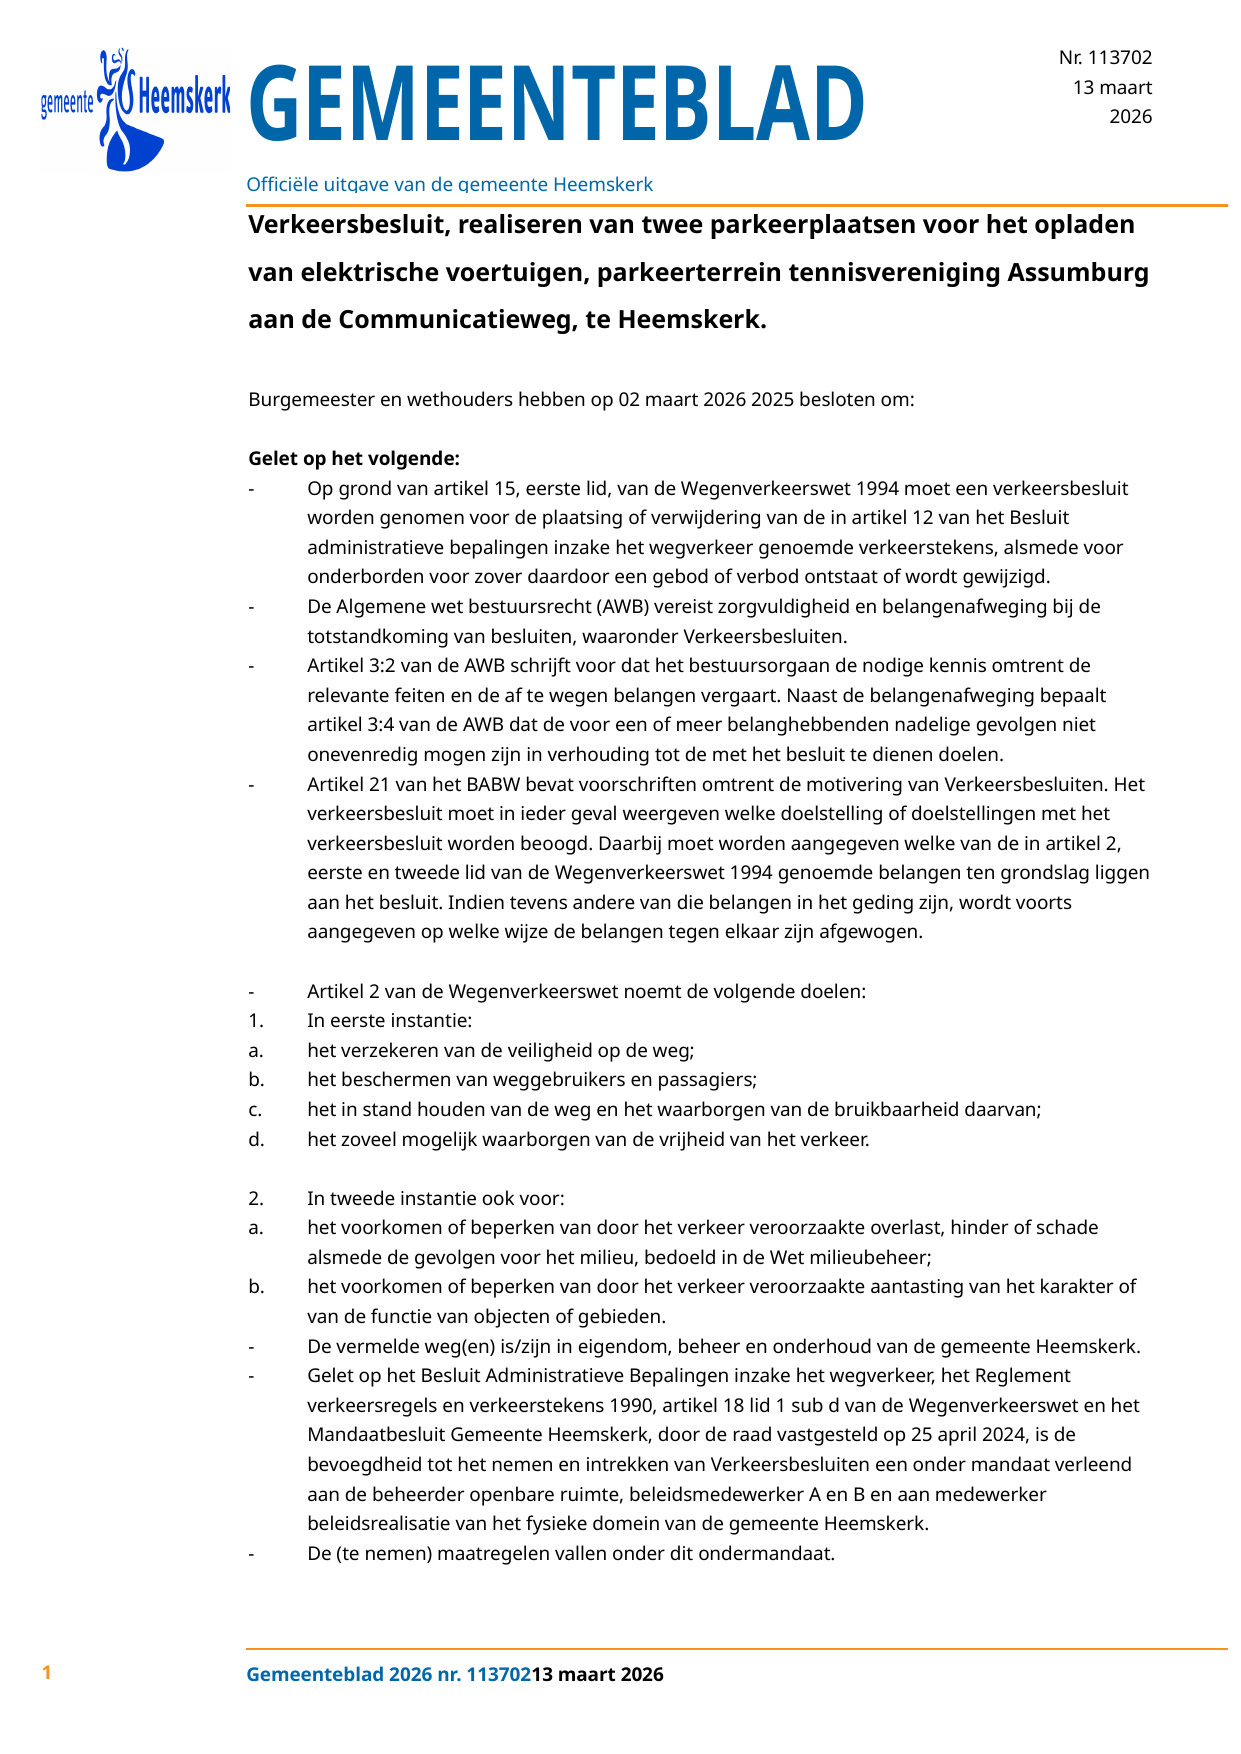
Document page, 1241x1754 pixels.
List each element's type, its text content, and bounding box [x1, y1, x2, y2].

list het verzekeren van de veiligheid op de weg; [248, 1037, 1152, 1063]
list In eerste instantie: [248, 1007, 1152, 1033]
list het voorkomen of beperken van door het verkeer veroorzaakte overlast, hinder of schade alsmede de gevolgen voor het milieu, bedoeld in de Wet milieubeheer; [248, 1214, 1152, 1270]
list het voorkomen of beperken van door het verkeer veroorzaakte aantasting van het karakter of van de functie van objecten of gebieden. [248, 1274, 1152, 1329]
list De (te nemen) maatregelen vallen onder dit ondermandaat. [248, 1540, 1152, 1566]
text Burgemeester en wethouders hebben op 02 maart 2026 2025 besloten om: [248, 386, 1152, 412]
list het in stand houden van de weg en het waarborgen van de bruikbaarheid daarvan; [248, 1096, 1152, 1122]
list De Algemene wet bestuursrecht (AWB) vereist zorgvuldigheid en belangenafweging bij de totstandkoming van besluiten, waaronder Verkeersbesluiten. [248, 593, 1152, 649]
text Gelet op het volgende: [248, 445, 1152, 471]
list Artikel 21 van het BABW bevat voorschriften omtrent de motivering van Verkeersbesluiten. Het verkeersbesluit moet in ieder geval weergeven welke doelstelling of doelstellingen met het verkeersbesluit worden beoogd. Daarbij moet worden aangegeven welke van de in artikel 2, eerste en tweede lid van de Wegenverkeerswet 1994 genoemde belangen ten grondslag liggen aan het besluit. Indien tevens andere van die belangen in het geding zijn, wordt voorts aangegeven op welke wijze de belangen tegen elkaar zijn afgewogen. [248, 771, 1152, 944]
picture [41, 47, 231, 172]
list In tweede instantie ook voor: [248, 1185, 1152, 1211]
text Verkeersbesluit, realiseren van twee parkeerplaatsen voor het opladen van elektrische voertuigen, parkeerterrein tennisvereniging Assumburg aan de Communicatieweg, te Heemskerk. [248, 207, 1152, 336]
list Artikel 2 van de Wegenverkeerswet noemt de volgende doelen: [248, 978, 1152, 1004]
list Op grond van artikel 15, eerste lid, van de Wegenverkeerswet 1994 moet een verkeersbesluit worden genomen voor de plaatsing of verwijdering van de in artikel 12 van het Besluit administratieve bepalingen inzake het wegverkeer genoemde verkeerstekens, alsmede voor onderborden voor zover daardoor een gebod of verbod ontstaat of wordt gewijzigd. [248, 475, 1152, 589]
list De vermelde weg(en) is/zijn in eigendom, beheer en onderhoud van de gemeente Heemskerk. [248, 1333, 1152, 1359]
list Gelet op het Besluit Administratieve Bepalingen inzake het wegverkeer, het Reglement verkeersregels en verkeerstekens 1990, artikel 18 lid 1 sub d van de Wegenverkeerswet en het Mandaatbesluit Gemeente Heemskerk, door de raad vastgesteld op 25 april 2024, is de bevoegdheid tot het nemen en intrekken van Verkeersbesluiten een onder mandaat verleend aan de beheerder openbare ruimte, beleidsmedewerker A en B en aan medewerker beleidsrealisatie van het fysieke domein van de gemeente Heemskerk. [248, 1362, 1152, 1536]
list het beschermen van weggebruikers en passagiers; [248, 1067, 1152, 1092]
list Artikel 3:2 van de AWB schrijft voor dat het bestuursorgaan de nodige kennis omtrent de relevante feiten en de af te wegen belangen vergaart. Naast de belangenafweging bepaalt artikel 3:4 van de AWB dat de voor een of meer belanghebbenden nadelige gevolgen niet onevenredig mogen zijn in verhouding tot de met het besluit te dienen doelen. [248, 652, 1152, 767]
list het zoveel mogelijk waarborgen van de vrijheid van het verkeer. [248, 1126, 1152, 1152]
